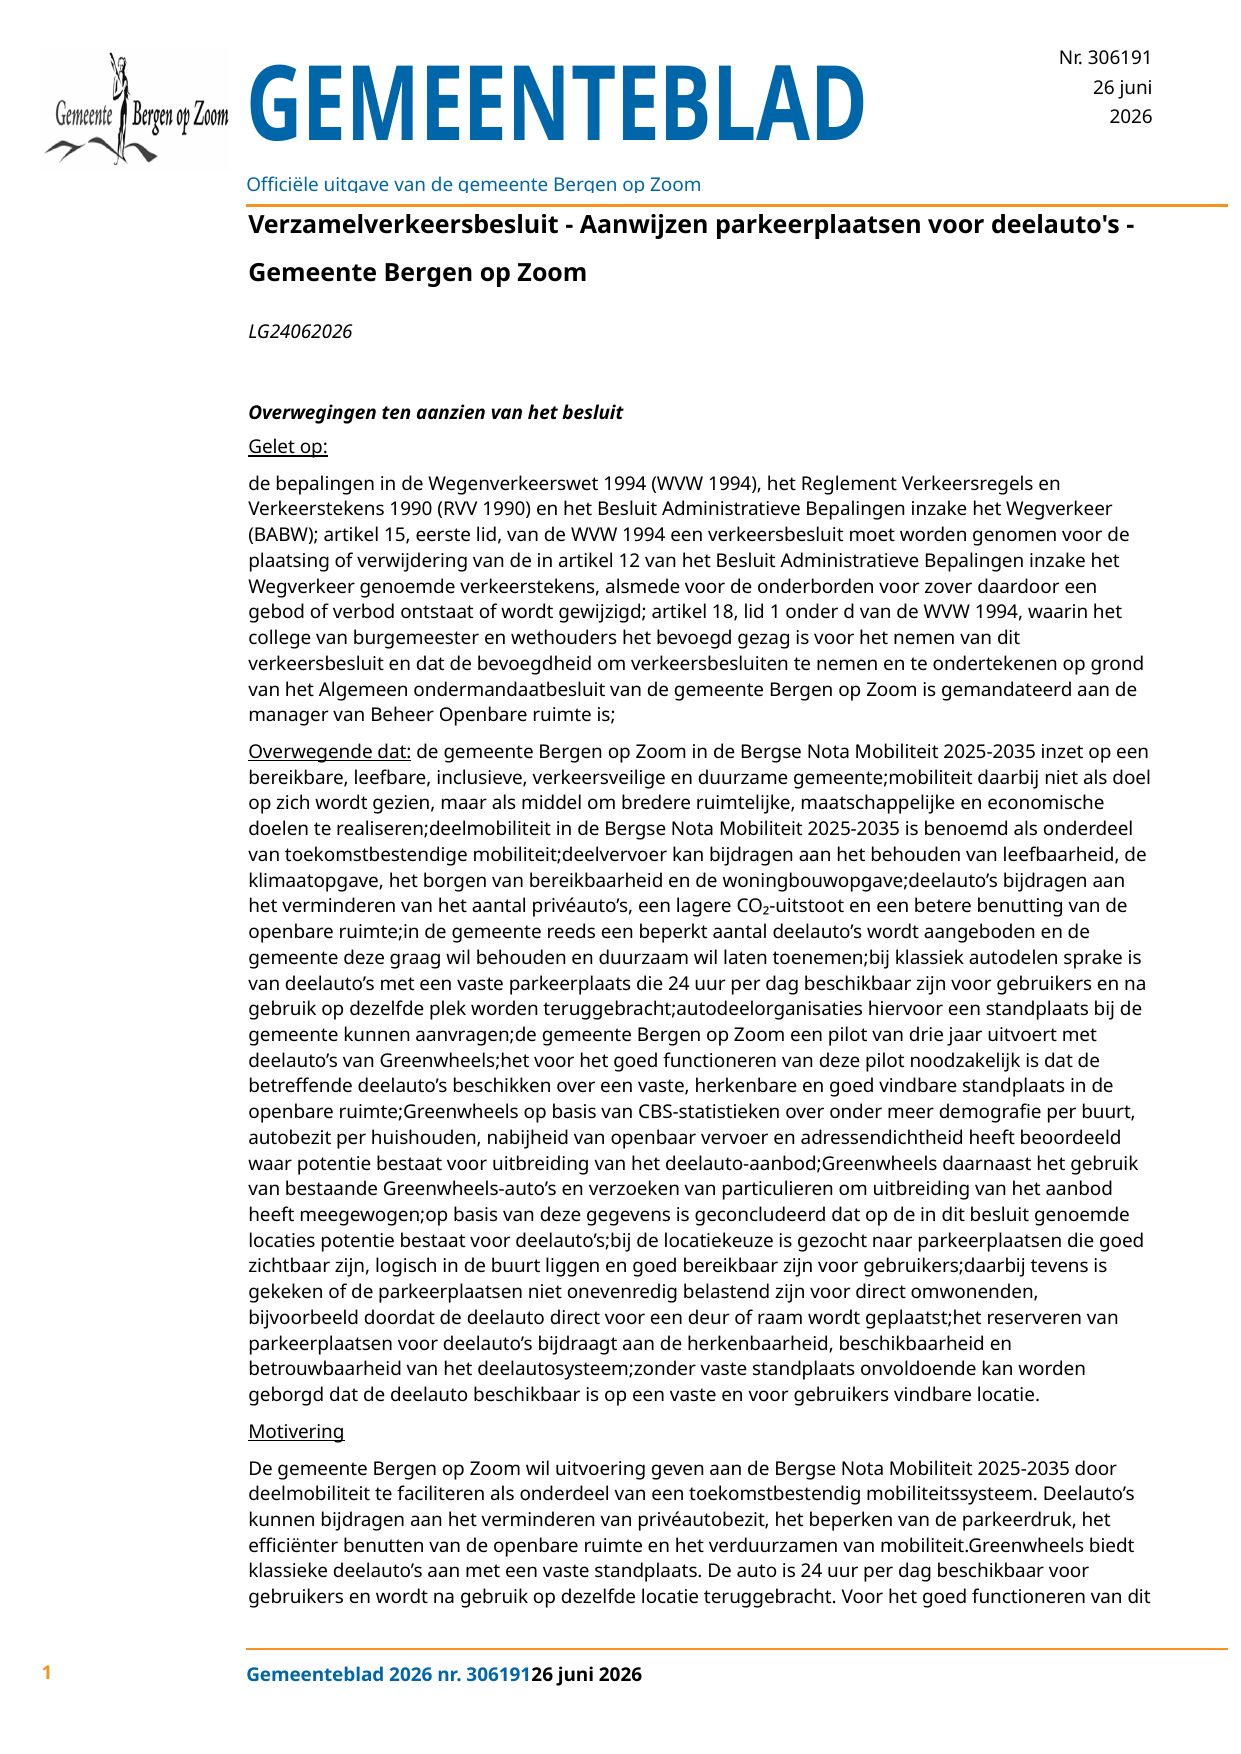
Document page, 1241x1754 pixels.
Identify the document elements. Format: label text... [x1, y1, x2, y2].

text Overwegingen ten aanzien van het besluit [248, 399, 1152, 425]
text Gelet op: [248, 433, 1152, 459]
text Overwegende dat: de gemeente Bergen op Zoom in de Bergse Nota Mobiliteit 2025-2035 inzet op een bereikbare, leefbare, inclusieve, verkeersveilige en duurzame gemeente;mobiliteit daarbij niet als doel op zich wordt gezien, maar als middel om bredere ruimtelijke, maatschappelijke en economische doelen te realiseren;deelmobiliteit in de Bergse Nota Mobiliteit 2025-2035 is benoemd als onderdeel van toekomstbestendige mobiliteit;deelvervoer kan bijdragen aan het behouden van leefbaarheid, de klimaatopgave, het borgen van bereikbaarheid en de woningbouwopgave;deelauto’s bijdragen aan het verminderen van het aantal privéauto’s, een lagere CO₂-uitstoot en een betere benutting van de openbare ruimte;in de gemeente reeds een beperkt aantal deelauto’s wordt aangeboden en de gemeente deze graag wil behouden en duurzaam wil laten toenemen;bij klassiek autodelen sprake is van deelauto’s met een vaste parkeerplaats die 24 uur per dag beschikbaar zijn voor gebruikers en na gebruik op dezelfde plek worden teruggebracht;autodeelorganisaties hiervoor een standplaats bij de gemeente kunnen aanvragen;de gemeente Bergen op Zoom een pilot van drie jaar uitvoert met deelauto’s van Greenwheels;het voor het goed functioneren van deze pilot noodzakelijk is dat de betreffende deelauto’s beschikken over een vaste, herkenbare en goed vindbare standplaats in de openbare ruimte;Greenwheels op basis van CBS-statistieken over onder meer demografie per buurt, autobezit per huishouden, nabijheid van openbaar vervoer en adressendichtheid heeft beoordeeld waar potentie bestaat voor uitbreiding van het deelauto-aanbod;Greenwheels daarnaast het gebruik van bestaande Greenwheels-auto’s en verzoeken van particulieren om uitbreiding van het aanbod heeft meegewogen;op basis van deze gegevens is geconcludeerd dat op de in dit besluit genoemde locaties potentie bestaat voor deelauto’s;bij de locatiekeuze is gezocht naar parkeerplaatsen die goed zichtbaar zijn, logisch in de buurt liggen en goed bereikbaar zijn voor gebruikers;daarbij tevens is gekeken of de parkeerplaatsen niet onevenredig belastend zijn voor direct omwonenden, bijvoorbeeld doordat de deelauto direct voor een deur of raam wordt geplaatst;het reserveren van parkeerplaatsen voor deelauto’s bijdraagt aan de herkenbaarheid, beschikbaarheid en betrouwbaarheid van het deelautosysteem;zonder vaste standplaats onvoldoende kan worden geborgd dat de deelauto beschikbaar is op een vaste en voor gebruikers vindbare locatie. [248, 738, 1152, 1407]
text LG24062026 [248, 318, 1152, 344]
text Verzamelverkeersbesluit - Aanwijzen parkeerplaatsen voor deelauto's - Gemeente Bergen op Zoom [248, 207, 1152, 288]
text De gemeente Bergen op Zoom wil uitvoering geven aan de Bergse Nota Mobiliteit 2025-2035 door deelmobiliteit te faciliteren als onderdeel van een toekomstbestendig mobiliteitssysteem. Deelauto’s kunnen bijdragen aan het verminderen van privéautobezit, het beperken van de parkeerdruk, het efficiënter benutten van de openbare ruimte en het verduurzamen van mobiliteit.Greenwheels biedt klassieke deelauto’s aan met een vaste standplaats. De auto is 24 uur per dag beschikbaar voor gebruikers en wordt na gebruik op dezelfde locatie teruggebracht. Voor het goed functioneren van dit [248, 1455, 1152, 1609]
text Motivering [248, 1418, 1152, 1444]
text de bepalingen in de Wegenverkeerswet 1994 (WVW 1994), het Reglement Verkeersregels en Verkeerstekens 1990 (RVV 1990) en het Besluit Administratieve Bepalingen inzake het Wegverkeer (BABW); artikel 15, eerste lid, van de WVW 1994 een verkeersbesluit moet worden genomen voor de plaatsing of verwijdering van de in artikel 12 van het Besluit Administratieve Bepalingen inzake het Wegverkeer genoemde verkeerstekens, alsmede voor de onderborden voor zover daardoor een gebod of verbod ontstaat of wordt gewijzigd; artikel 18, lid 1 onder d van de WVW 1994, waarin het college van burgemeester en wethouders het bevoegd gezag is voor het nemen van dit verkeersbesluit en dat de bevoegdheid om verkeersbesluiten te nemen en te ondertekenen op grond van het Algemeen ondermandaatbesluit van de gemeente Bergen op Zoom is gemandateerd aan de manager van Beheer Openbare ruimte is; [248, 470, 1152, 727]
picture [41, 47, 231, 172]
